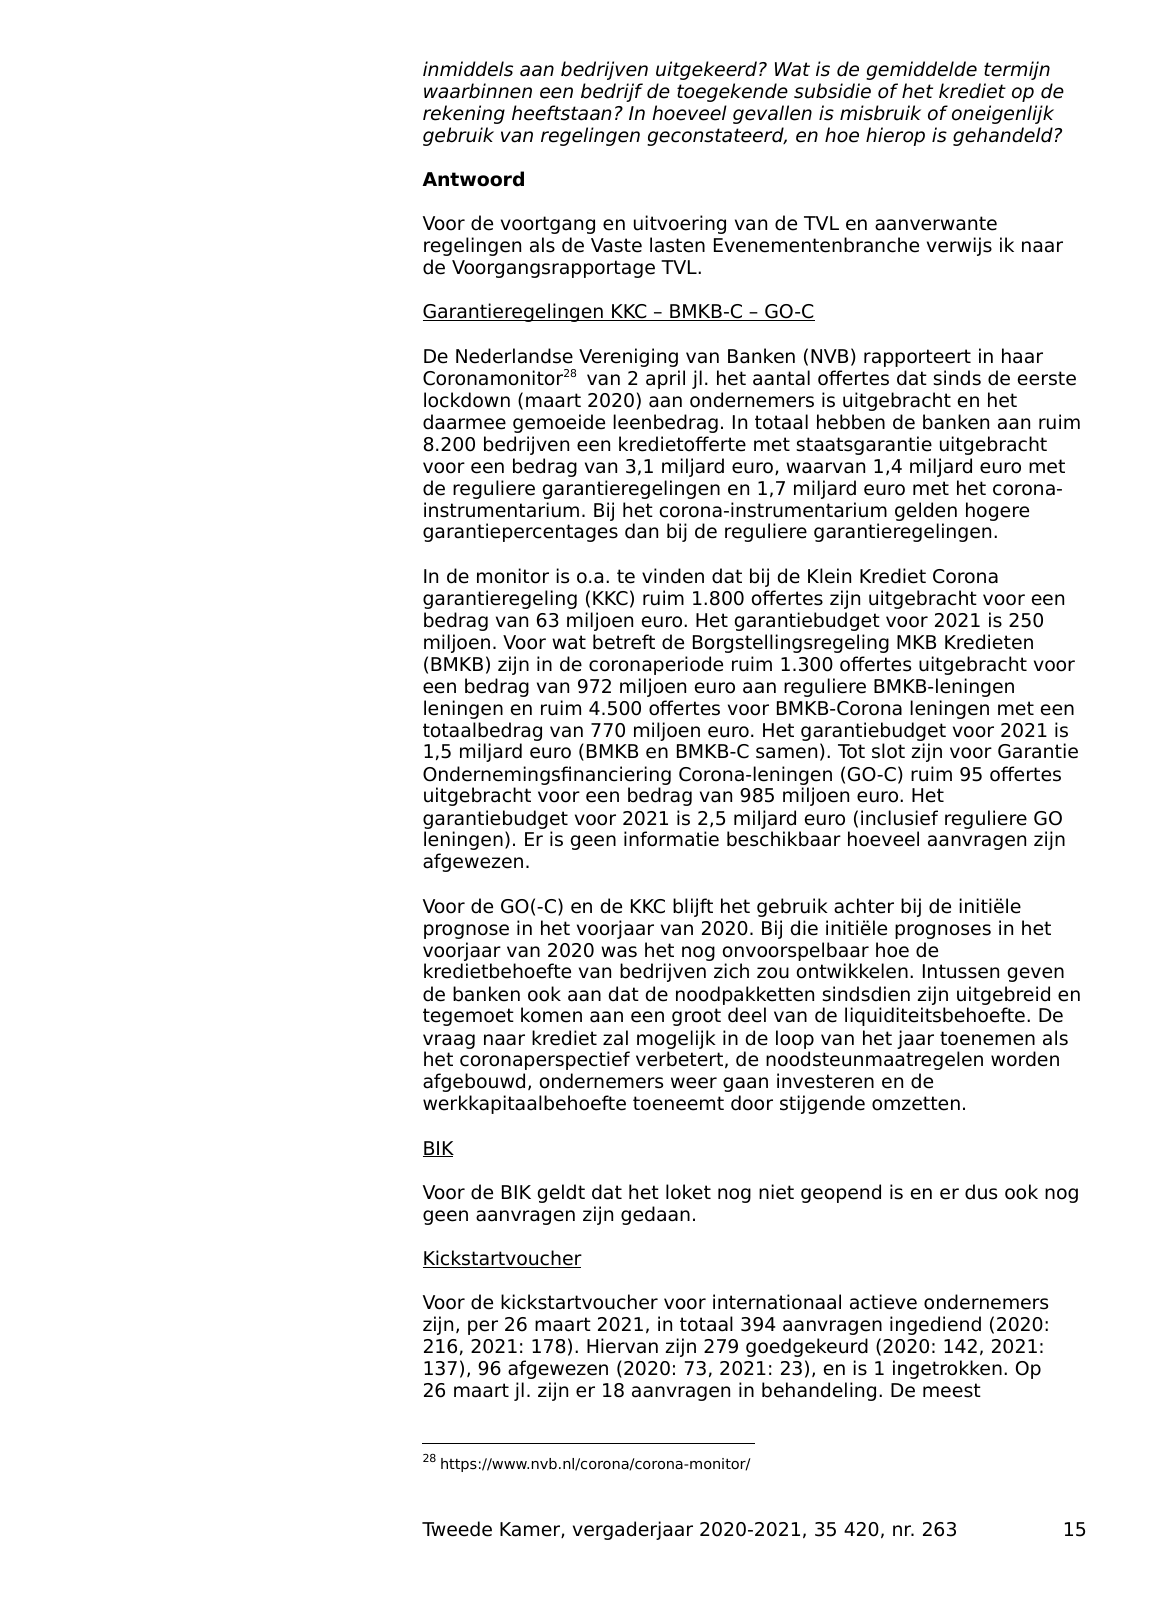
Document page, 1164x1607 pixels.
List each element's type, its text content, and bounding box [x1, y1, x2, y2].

subtitle BIK [422, 1137, 1087, 1159]
text Voor de BIK geldt dat het loket nog niet geopend is en er dus ook nog geen aanvragen zijn gedaan. [422, 1182, 1087, 1226]
text Voor de GO(-C) en de KKC blijft het gebruik achter bij de initiële prognose in het voorjaar van 2020. Bij die initiële prognoses in het voorjaar van 2020 was het nog onvoorspelbaar hoe de kredietbehoefte van bedrijven zich zou ontwikkelen. Intussen geven de banken ook aan dat de noodpakketten sindsdien zijn uitgebreid en tegemoet komen aan een groot deel van de liquiditeitsbehoefte. De vraag naar krediet zal mogelijk in de loop van het jaar toenemen als het coronaperspectief verbetert, de noodsteunmaatregelen worden afgebouwd, ondernemers weer gaan investeren en de werkkapitaalbehoefte toeneemt door stijgende omzetten. [422, 896, 1087, 1115]
text inmiddels aan bedrijven uitgekeerd? Wat is de gemiddelde termijn waarbinnen een bedrijf de toegekende subsidie of het krediet op de rekening heeftstaan? In hoeveel gevallen is misbruik of oneigenlijk gebruik van regelingen geconstateerd, en hoe hierop is gehandeld? [422, 59, 1087, 147]
text Voor de voortgang en uitvoering van de TVL en aanverwante regelingen als de Vaste lasten Evenementenbranche verwijs ik naar de Voorgangsrapportage TVL. [422, 213, 1087, 279]
subtitle Garantieregelingen KKC – BMKB-C – GO-C [422, 301, 1087, 323]
text De Nederlandse Vereniging van Banken (NVB) rapporteert in haar Coronamonitor van 2 april jl. het aantal offertes dat sinds de eerste lockdown (maart 2020) aan ondernemers is uitgebracht en het daarmee gemoeide leenbedrag. In totaal hebben de banken aan ruim 8.200 bedrijven een kredietofferte met staatsgarantie uitgebracht voor een bedrag van 3,1 miljard euro, waarvan 1,4 miljard euro met de reguliere garantieregelingen en 1,7 miljard euro met het corona-instrumentarium. Bij het corona-instrumentarium gelden hogere garantiepercentages dan bij de reguliere garantieregelingen. [422, 346, 1087, 543]
text In de monitor is o.a. te vinden dat bij de Klein Krediet Corona garantieregeling (KKC) ruim 1.800 offertes zijn uitgebracht voor een bedrag van 63 miljoen euro. Het garantiebudget voor 2021 is 250 miljoen. Voor wat betreft de Borgstellingsregeling MKB Kredieten (BMKB) zijn in de coronaperiode ruim 1.300 offertes uitgebracht voor een bedrag van 972 miljoen euro aan reguliere BMKB-leningen leningen en ruim 4.500 offertes voor BMKB-Corona leningen met een totaalbedrag van 770 miljoen euro. Het garantiebudget voor 2021 is 1,5 miljard euro (BMKB en BMKB-C samen). Tot slot zijn voor Garantie Ondernemingsfinanciering Corona-leningen (GO-C) ruim 95 offertes uitgebracht voor een bedrag van 985 miljoen euro. Het garantiebudget voor 2021 is 2,5 miljard euro (inclusief reguliere GO leningen). Er is geen informatie beschikbaar hoeveel aanvragen zijn afgewezen. [422, 566, 1087, 873]
subtitle Antwoord [422, 169, 1087, 191]
subtitle Kickstartvoucher [422, 1248, 1087, 1270]
text Voor de kickstartvoucher voor internationaal actieve ondernemers zijn, per 26 maart 2021, in totaal 394 aanvragen ingediend (2020: 216, 2021: 178). Hiervan zijn 279 goedgekeurd (2020: 142, 2021: 137), 96 afgewezen (2020: 73, 2021: 23), en is 1 ingetrokken. Op 26 maart jl. zijn er 18 aanvragen in behandeling. De meest [422, 1292, 1087, 1402]
text https://www.nvb.nl/corona/corona-monitor/ [422, 1452, 1087, 1474]
